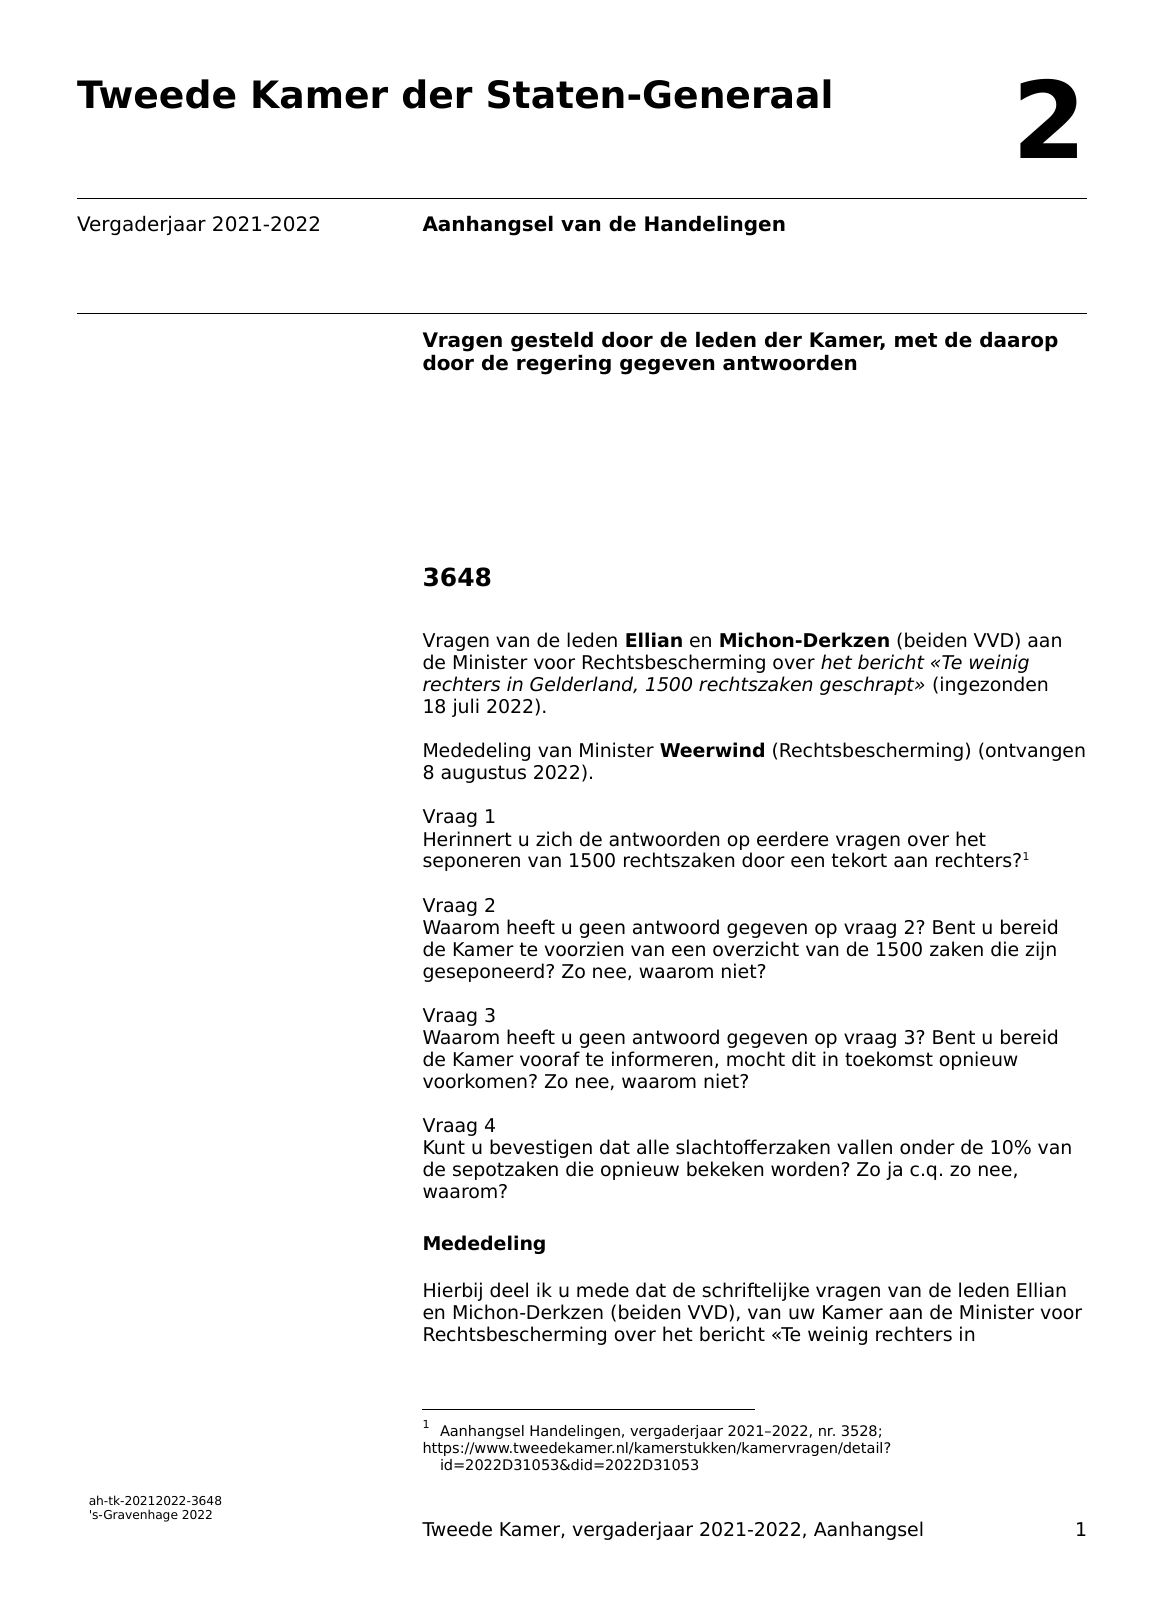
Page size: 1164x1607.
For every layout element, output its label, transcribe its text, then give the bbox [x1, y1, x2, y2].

table_header 2 [886, 59, 1087, 198]
text 3648 [422, 563, 1087, 592]
table_header Tweede Kamer der Staten-Generaal [77, 59, 886, 198]
text Waarom heeft u geen antwoord gegeven op vraag 3? Bent u bereid de Kamer vooraf te informeren, mocht dit in toekomst opnieuw voorkomen? Zo nee, waarom niet? [422, 1027, 1087, 1093]
text Kunt u bevestigen dat alle slachtofferzaken vallen onder de 10% van de sepotzaken die opnieuw bekeken worden? Zo ja c.q. zo nee, waarom? [422, 1137, 1087, 1203]
text Vraag 1 [422, 806, 1087, 828]
table_cell Vergaderjaar 2021-2022 [77, 199, 422, 313]
text Waarom heeft u geen antwoord gegeven op vraag 2? Bent u bereid de Kamer te voorzien van een overzicht van de 1500 zaken die zijn geseponeerd? Zo nee, waarom niet? [422, 917, 1087, 982]
table_cell Vragen gesteld door de leden der Kamer, met de daarop door de regering gegeven antwoorden [422, 314, 1087, 375]
text https://www.tweedekamer.nl/kamerstukken/kamervragen/detail?id=2022D31053&did=2022D31053 [422, 1441, 1087, 1474]
table_cell Aanhangsel van de Handelingen [422, 199, 1087, 313]
text Vraag 3 [422, 1005, 1087, 1027]
text Vraag 2 [422, 894, 1087, 917]
table_cell [77, 314, 422, 375]
text Mededeling van Minister Weerwind (Rechtsbescherming) (ontvangen 8 augustus 2022). [422, 740, 1087, 784]
text ah-tk-20212022-3648 [88, 1494, 323, 1508]
text Hierbij deel ik u mede dat de schriftelijke vragen van de leden Ellian en Michon-Derkzen (beiden VVD), van uw Kamer aan de Minister voor Rechtsbescherming over het bericht «Te weinig rechters in [422, 1280, 1087, 1346]
text Aanhangsel Handelingen, vergaderjaar 2021–2022, nr. 3528; [422, 1418, 1087, 1441]
text 's-Gravenhage 2022 [88, 1508, 323, 1522]
text Vraag 4 [422, 1115, 1087, 1137]
text Herinnert u zich de antwoorden op eerdere vragen over het seponeren van 1500 rechtszaken door een tekort aan rechters? [422, 828, 1087, 872]
subtitle Mededeling [422, 1233, 1087, 1255]
text Vragen van de leden Ellian en Michon-Derkzen (beiden VVD) aan de Minister voor Rechtsbescherming over het bericht «Te weinig rechters in Gelderland, 1500 rechtszaken geschrapt» (ingezonden 18 juli 2022). [422, 630, 1087, 718]
